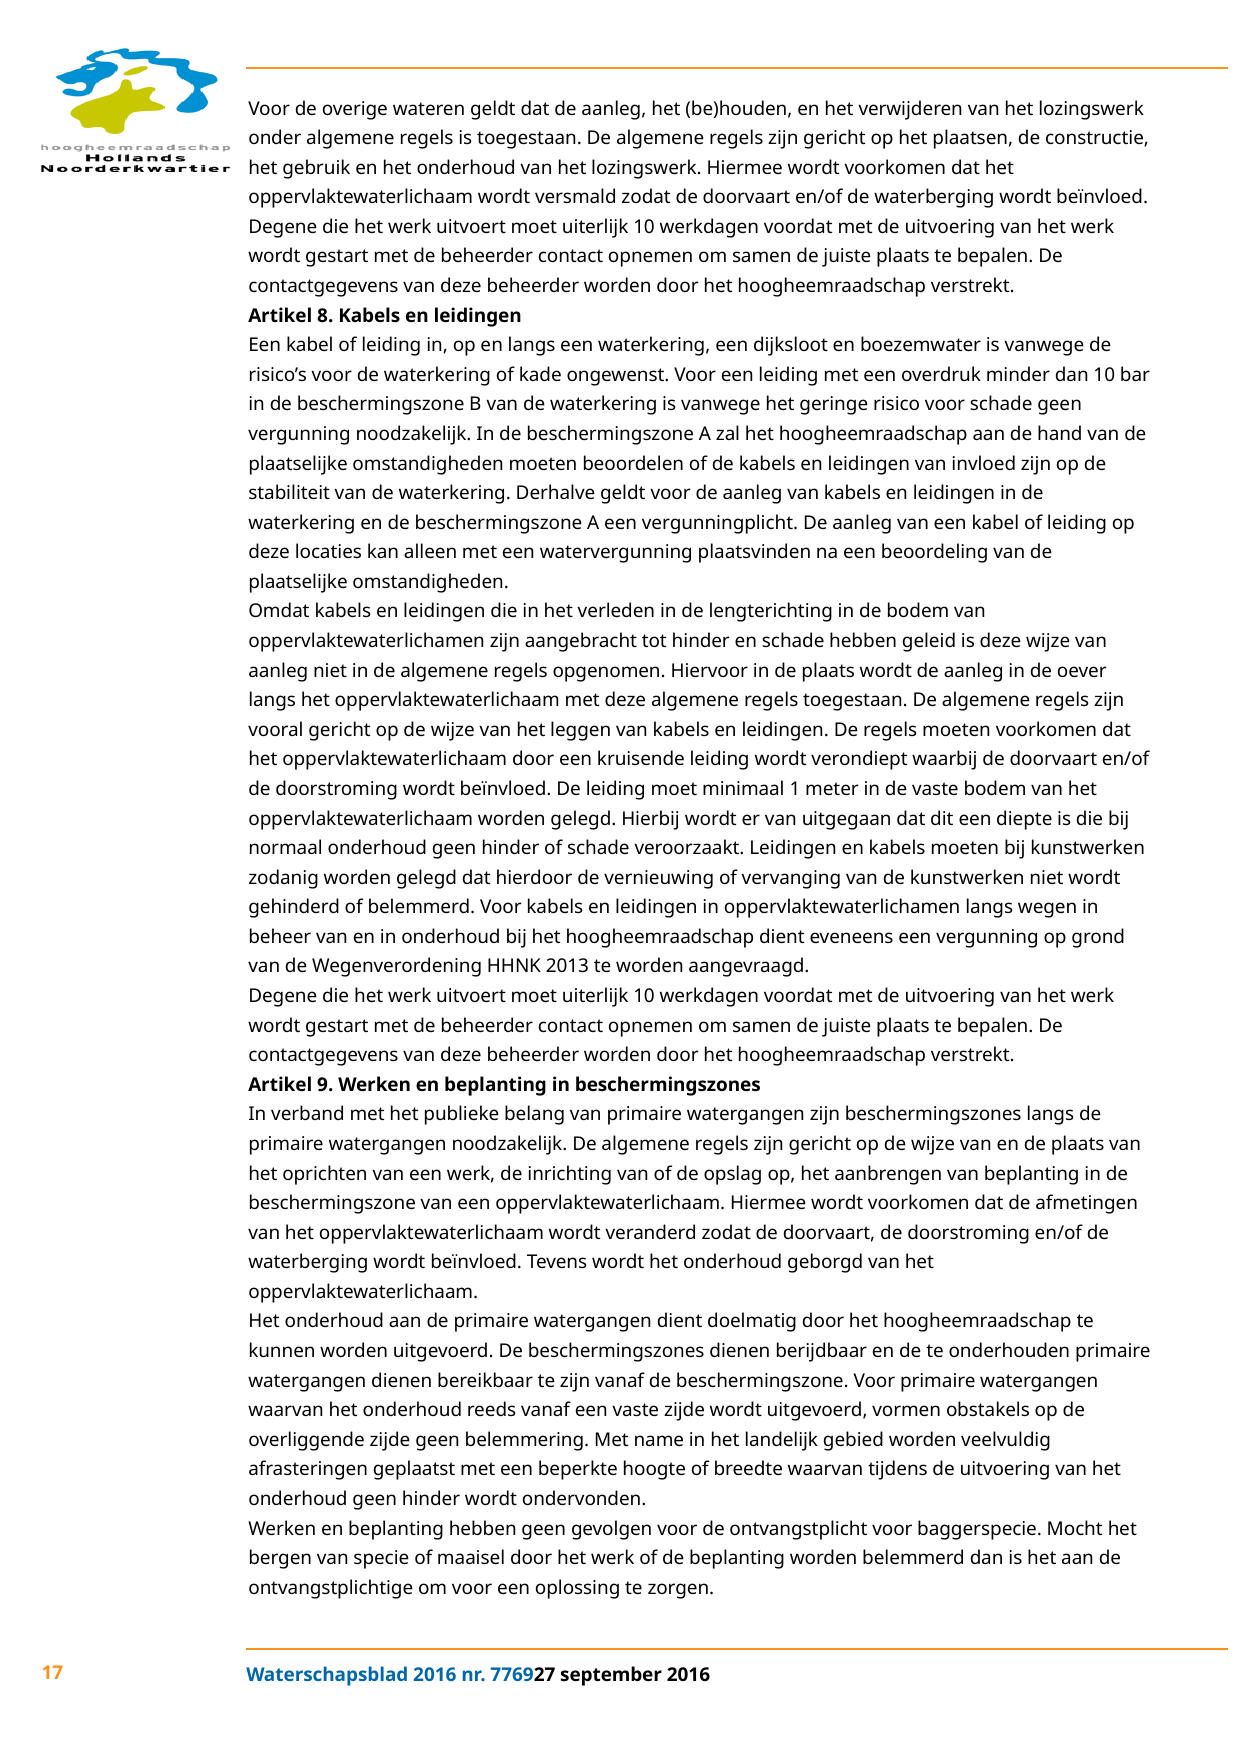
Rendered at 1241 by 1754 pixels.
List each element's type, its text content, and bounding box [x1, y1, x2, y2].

text In verband met het publieke belang van primaire watergangen zijn beschermingszones langs de primaire watergangen noodzakelijk. De algemene regels zijn gericht op de wijze van en de plaats van het oprichten van een werk, de inrichting van of de opslag op, het aanbrengen van beplanting in de beschermingszone van een oppervlaktewaterlichaam. Hiermee wordt voorkomen dat de afmetingen van het oppervlaktewaterlichaam wordt veranderd zodat de doorvaart, de doorstroming en/of de waterberging wordt beïnvloed. Tevens wordt het onderhoud geborgd van het oppervlaktewaterlichaam. [248, 1101, 1152, 1304]
text Artikel 8. Kabels en leidingen [248, 302, 1152, 328]
text Omdat kabels en leidingen die in het verleden in de lengterichting in de bodem van oppervlaktewaterlichamen zijn aangebracht tot hinder en schade hebben geleid is deze wijze van aanleg niet in de algemene regels opgenomen. Hiervoor in de plaats wordt de aanleg in de oever langs het oppervlaktewaterlichaam met deze algemene regels toegestaan. De algemene regels zijn vooral gericht op de wijze van het leggen van kabels en leidingen. De regels moeten voorkomen dat het oppervlaktewaterlichaam door een kruisende leiding wordt verondiept waarbij de doorvaart en/of de doorstroming wordt beïnvloed. De leiding moet minimaal 1 meter in de vaste bodem van het oppervlaktewaterlichaam worden gelegd. Hierbij wordt er van uitgegaan dat dit een diepte is die bij normaal onderhoud geen hinder of schade veroorzaakt. Leidingen en kabels moeten bij kunstwerken zodanig worden gelegd dat hierdoor de vernieuwing of vervanging van de kunstwerken niet wordt gehinderd of belemmerd. Voor kabels en leidingen in oppervlaktewaterlichamen langs wegen in beheer van en in onderhoud bij het hoogheemraadschap dient eveneens een vergunning op grond van de Wegenverordening HHNK 2013 te worden aangevraagd. [248, 598, 1152, 978]
text Het onderhoud aan de primaire watergangen dient doelmatig door het hoogheemraadschap te kunnen worden uitgevoerd. De beschermingszones dienen berijdbaar en de te onderhouden primaire watergangen dienen bereikbaar te zijn vanaf de beschermingszone. Voor primaire watergangen waarvan het onderhoud reeds vanaf een vaste zijde wordt uitgevoerd, vormen obstakels op de overliggende zijde geen belemmering. Met name in het landelijk gebied worden veelvuldig afrasteringen geplaatst met een beperkte hoogte of breedte waarvan tijdens de uitvoering van het onderhoud geen hinder wordt ondervonden. [248, 1308, 1152, 1511]
text Voor de overige wateren geldt dat de aanleg, het (be)houden, en het verwijderen van het lozingswerk onder algemene regels is toegestaan. De algemene regels zijn gericht op het plaatsen, de constructie, het gebruik en het onderhoud van het lozingswerk. Hiermee wordt voorkomen dat het oppervlaktewaterlichaam wordt versmald zodat de doorvaart en/of de waterberging wordt beïnvloed. Degene die het werk uitvoert moet uiterlijk 10 werkdagen voordat met de uitvoering van het werk wordt gestart met de beheerder contact opnemen om samen de juiste plaats te bepalen. De contactgegevens van deze beheerder worden door het hoogheemraadschap verstrekt. [248, 95, 1152, 298]
text Artikel 9. Werken en beplanting in beschermingszones [248, 1071, 1152, 1097]
text Een kabel of leiding in, op en langs een waterkering, een dijksloot en boezemwater is vanwege de risico’s voor de waterkering of kade ongewenst. Voor een leiding met een overdruk minder dan 10 bar in de beschermingszone B van de waterkering is vanwege het geringe risico voor schade geen vergunning noodzakelijk. In de beschermingszone A zal het hoogheemraadschap aan de hand van de plaatselijke omstandigheden moeten beoordelen of de kabels en leidingen van invloed zijn op de stabiliteit van de waterkering. Derhalve geldt voor de aanleg van kabels en leidingen in de waterkering en de beschermingszone A een vergunningplicht. De aanleg van een kabel of leiding op deze locaties kan alleen met een watervergunning plaatsvinden na een beoordeling van de plaatselijke omstandigheden. [248, 331, 1152, 594]
text Degene die het werk uitvoert moet uiterlijk 10 werkdagen voordat met de uitvoering van het werk wordt gestart met de beheerder contact opnemen om samen de juiste plaats te bepalen. De contactgegevens van deze beheerder worden door het hoogheemraadschap verstrekt. [248, 982, 1152, 1067]
text Werken en beplanting hebben geen gevolgen voor de ontvangstplicht voor baggerspecie. Mocht het bergen van specie of maaisel door het werk of de beplanting worden belemmerd dan is het aan de ontvangstplichtige om voor een oplossing te zorgen. [248, 1515, 1152, 1600]
picture [41, 47, 231, 172]
